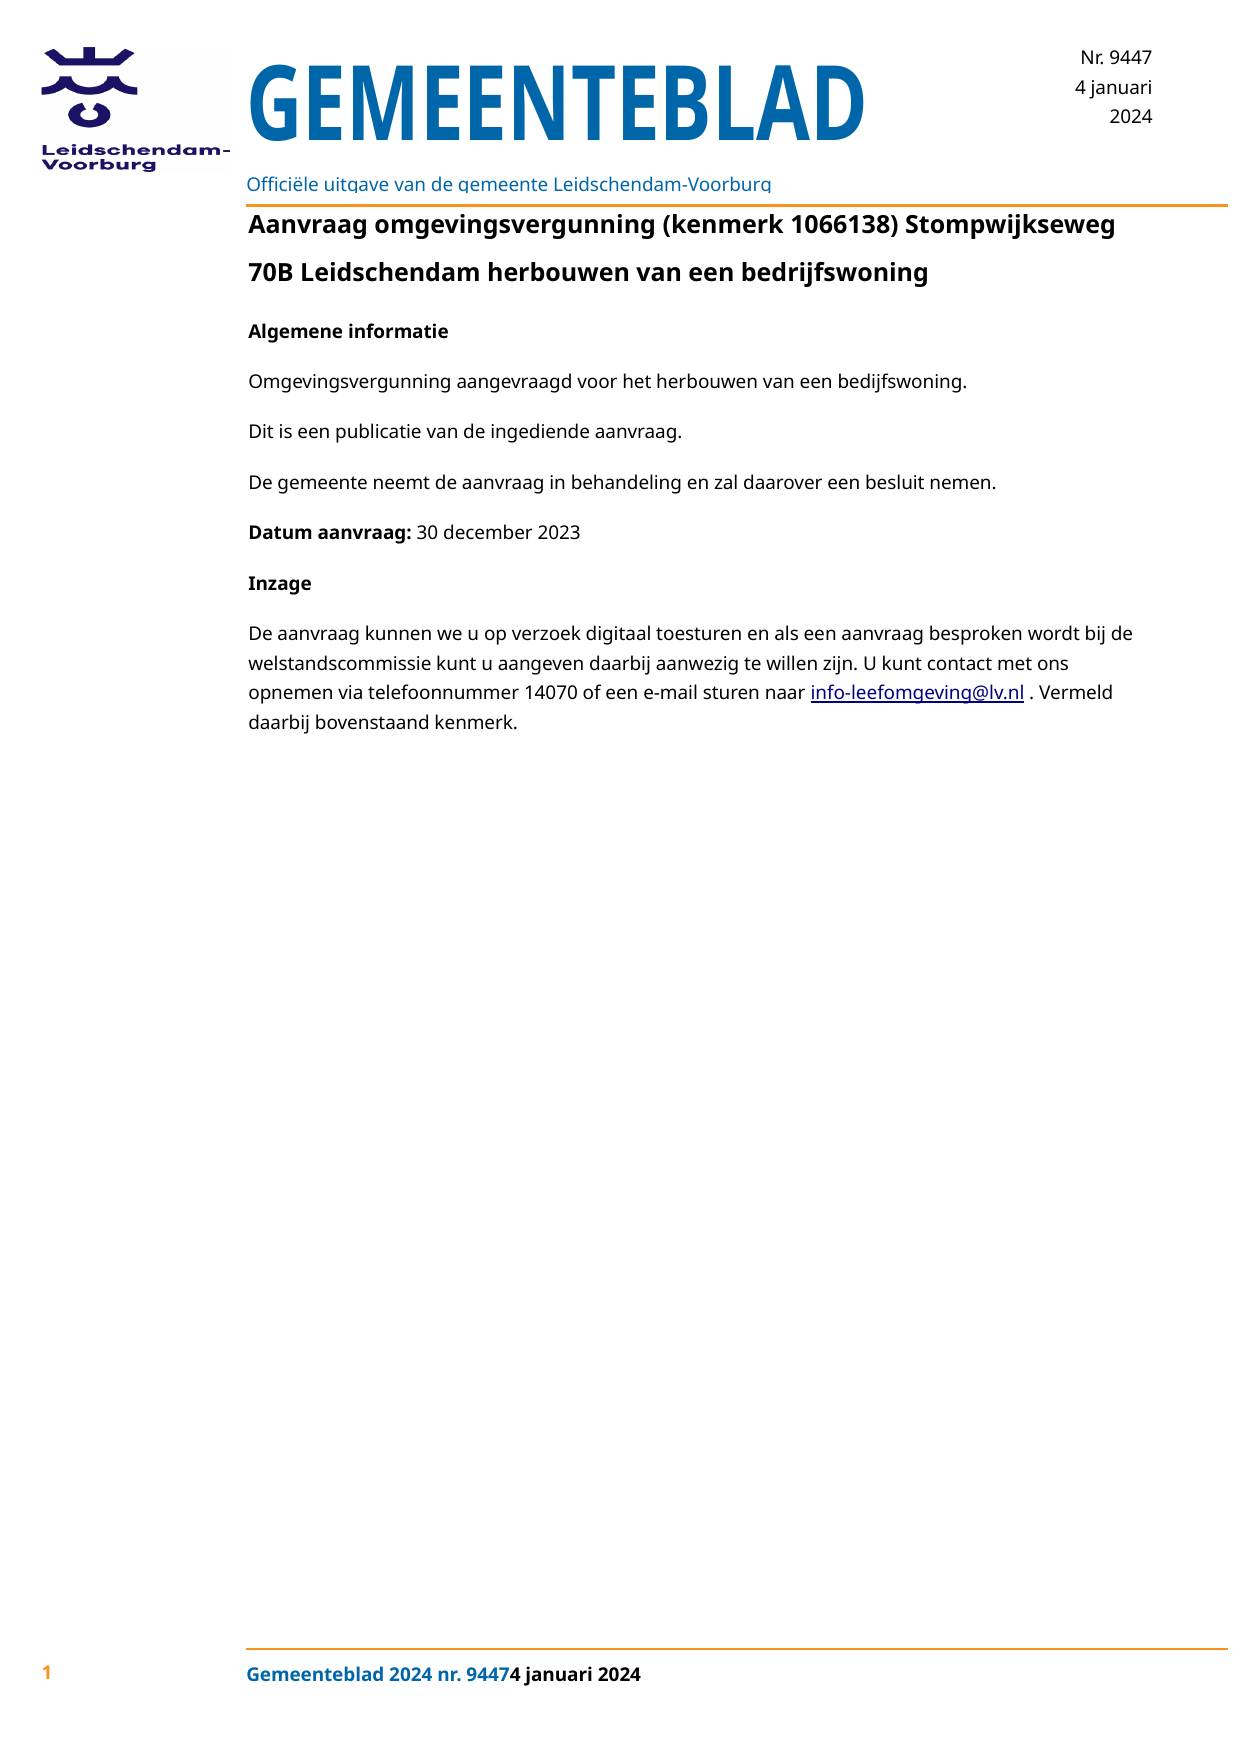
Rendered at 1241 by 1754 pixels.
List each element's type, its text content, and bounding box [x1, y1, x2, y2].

text Algemene informatie [248, 318, 1152, 344]
text Omgevingsvergunning aangevraagd voor het herbouwen van een bedijfswoning. [248, 368, 1152, 394]
text Aanvraag omgevingsvergunning (kenmerk 1066138) Stompwijkseweg 70B Leidschendam herbouwen van een bedrijfswoning [248, 207, 1152, 288]
text Datum aanvraag: 30 december 2023 [248, 519, 1152, 545]
text De aanvraag kunnen we u op verzoek digitaal toesturen en als een aanvraag besproken wordt bij de welstandscommissie kunt u aangeven daarbij aanwezig te willen zijn. U kunt contact met ons opnemen via telefoonnummer 14070 of een e-mail sturen naar info-leefomgeving@lv.nl . Vermeld daarbij bovenstaand kenmerk. [248, 620, 1152, 735]
text De gemeente neemt de aanvraag in behandeling en zal daarover een besluit nemen. [248, 469, 1152, 495]
picture [41, 47, 231, 172]
text Inzage [248, 570, 1152, 596]
text Dit is een publicatie van de ingediende aanvraag. [248, 419, 1152, 444]
